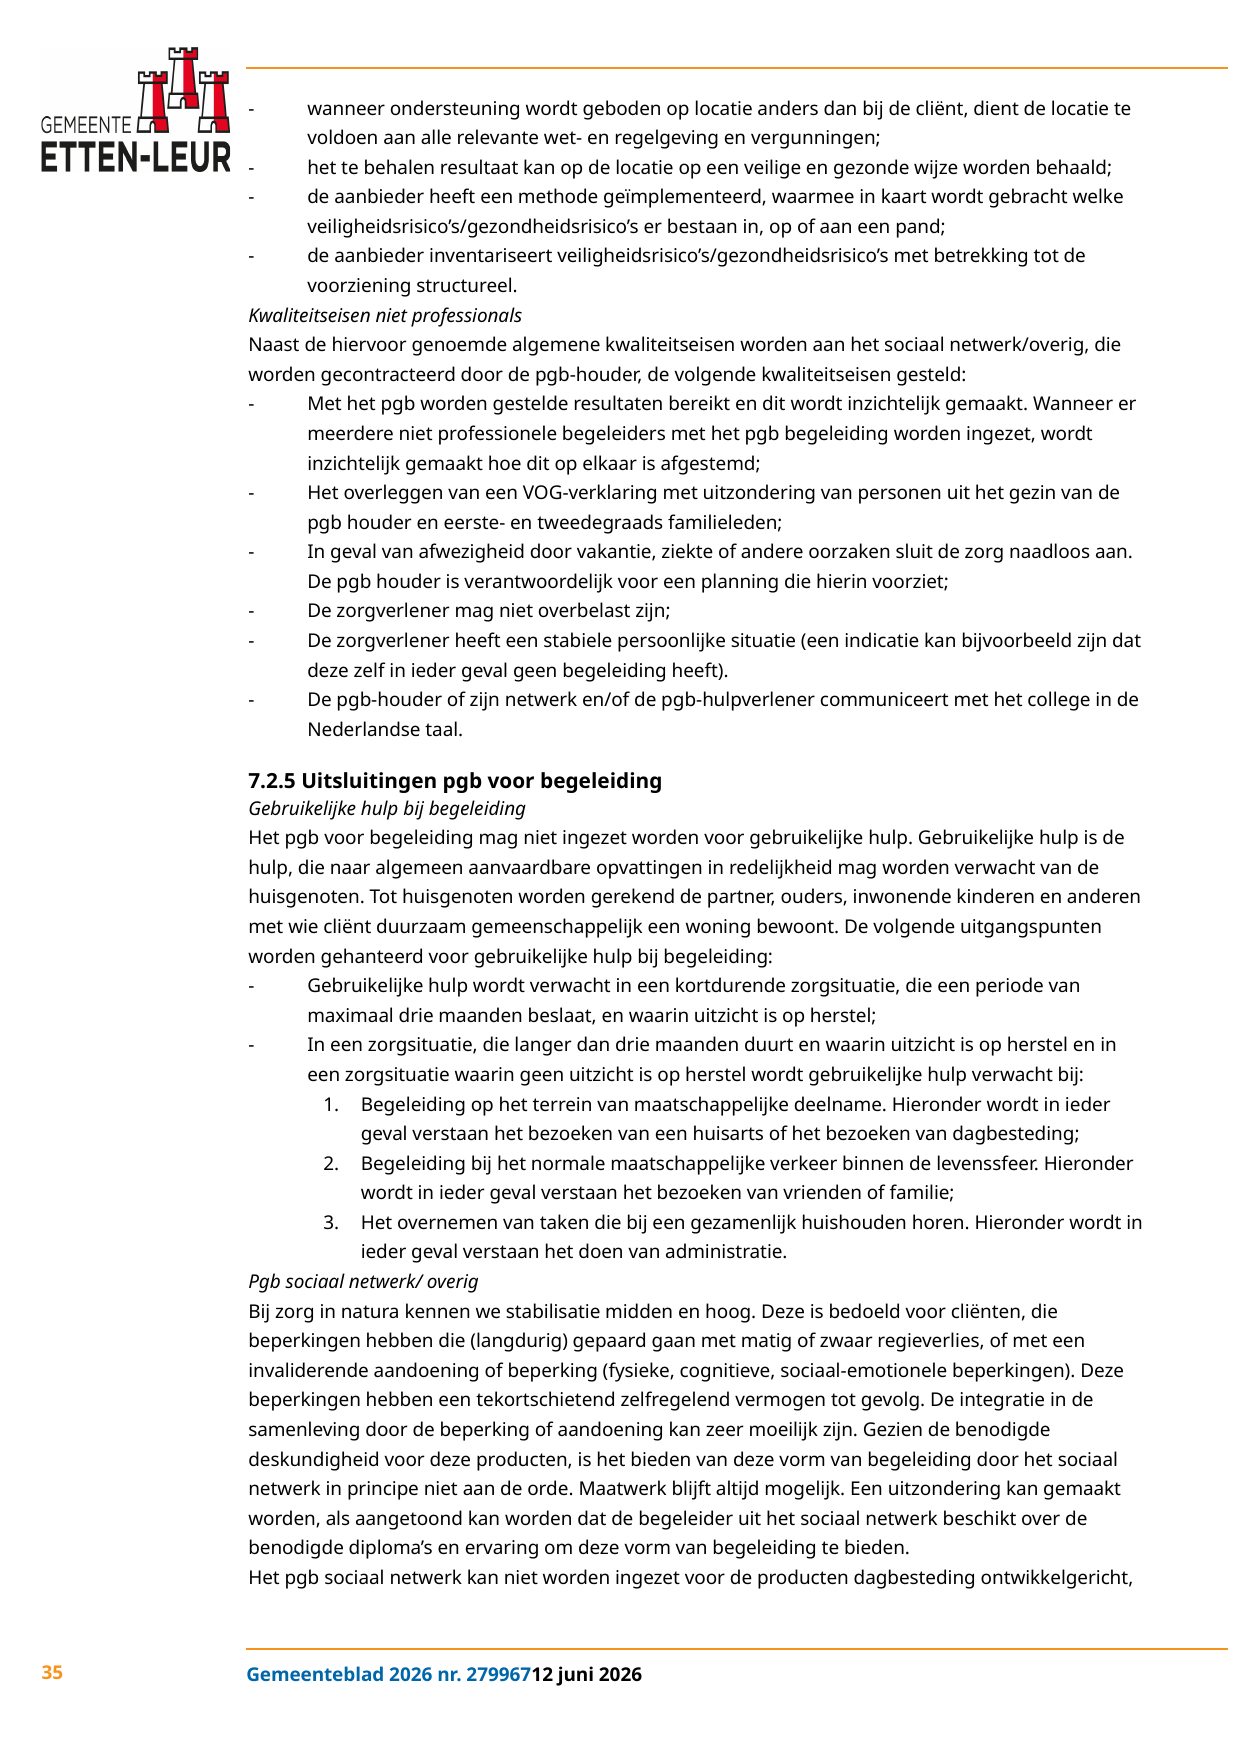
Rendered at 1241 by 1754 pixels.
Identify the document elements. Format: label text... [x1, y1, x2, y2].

list Gebruikelijke hulp wordt verwacht in een kortdurende zorgsituatie, die een periode van maximaal drie maanden beslaat, en waarin uitzicht is op herstel; [248, 972, 1152, 1028]
list De zorgverlener mag niet overbelast zijn; [248, 598, 1152, 623]
list Begeleiding op het terrein van maatschappelijke deelname. Hieronder wordt in ieder geval verstaan het bezoeken van een huisarts of het bezoeken van dagbesteding; [323, 1091, 1152, 1146]
list In geval van afwezigheid door vakantie, ziekte of andere oorzaken sluit de zorg naadloos aan. De pgb houder is verantwoordelijk voor een planning die hierin voorziet; [248, 538, 1152, 594]
list de aanbieder heeft een methode geïmplementeerd, waarmee in kaart wordt gebracht welke veiligheidsrisico’s/gezondheidsrisico’s er bestaan in, op of aan een pand; [248, 183, 1152, 239]
list De zorgverlener heeft een stabiele persoonlijke situatie (een indicatie kan bijvoorbeeld zijn dat deze zelf in ieder geval geen begeleiding heeft). [248, 627, 1152, 683]
list Begeleiding bij het normale maatschappelijke verkeer binnen de levenssfeer. Hieronder wordt in ieder geval verstaan het bezoeken van vrienden of familie; [323, 1150, 1152, 1205]
text 7.2.5 Uitsluitingen pgb voor begeleiding [248, 766, 1152, 795]
text Gebruikelijke hulp bij begeleiding [248, 795, 1152, 821]
text Het pgb voor begeleiding mag niet ingezet worden voor gebruikelijke hulp. Gebruikelijke hulp is de hulp, die naar algemeen aanvaardbare opvattingen in redelijkheid mag worden verwacht van de huisgenoten. Tot huisgenoten worden gerekend de partner, ouders, inwonende kinderen en anderen met wie cliënt duurzaam gemeenschappelijk een woning bewoont. De volgende uitgangspunten worden gehanteerd voor gebruikelijke hulp bij begeleiding: [248, 824, 1152, 968]
text Naast de hiervoor genoemde algemene kwaliteitseisen worden aan het sociaal netwerk/overig, die worden gecontracteerd door de pgb-houder, de volgende kwaliteitseisen gesteld: [248, 331, 1152, 387]
text Het pgb sociaal netwerk kan niet worden ingezet voor de producten dagbesteding ontwikkelgericht, [248, 1564, 1152, 1590]
list Het overnemen van taken die bij een gezamenlijk huishouden horen. Hieronder wordt in ieder geval verstaan het doen van administratie. [323, 1209, 1152, 1264]
list het te behalen resultaat kan op de locatie op een veilige en gezonde wijze worden behaald; [248, 154, 1152, 180]
text Pgb sociaal netwerk/ overig [248, 1268, 1152, 1294]
list De pgb-houder of zijn netwerk en/of de pgb-hulpverlener communiceert met het college in de Nederlandse taal. [248, 686, 1152, 742]
text Bij zorg in natura kennen we stabilisatie midden en hoog. Deze is bedoeld voor cliënten, die beperkingen hebben die (langdurig) gepaard gaan met matig of zwaar regieverlies, of met een invaliderende aandoening of beperking (fysieke, cognitieve, sociaal-emotionele beperkingen). Deze beperkingen hebben een tekortschietend zelfregelend vermogen tot gevolg. De integratie in de samenleving door de beperking of aandoening kan zeer moeilijk zijn. Gezien de benodigde deskundigheid voor deze producten, is het bieden van deze vorm van begeleiding door het sociaal netwerk in principe niet aan de orde. Maatwerk blijft altijd mogelijk. Een uitzondering kan gemaakt worden, als aangetoond kan worden dat de begeleider uit het sociaal netwerk beschikt over de benodigde diploma’s en ervaring om deze vorm van begeleiding te bieden. [248, 1298, 1152, 1560]
picture [41, 47, 231, 172]
list Met het pgb worden gestelde resultaten bereikt en dit wordt inzichtelijk gemaakt. Wanneer er meerdere niet professionele begeleiders met het pgb begeleiding worden ingezet, wordt inzichtelijk gemaakt hoe dit op elkaar is afgestemd; [248, 391, 1152, 476]
list Het overleggen van een VOG-verklaring met uitzondering van personen uit het gezin van de pgb houder en eerste- en tweedegraads familieleden; [248, 479, 1152, 535]
list In een zorgsituatie, die langer dan drie maanden duurt en waarin uitzicht is op herstel en in een zorgsituatie waarin geen uitzicht is op herstel wordt gebruikelijke hulp verwacht bij: [248, 1032, 1152, 1087]
list de aanbieder inventariseert veiligheidsrisico’s/gezondheidsrisico’s met betrekking tot de voorziening structureel. [248, 243, 1152, 298]
list wanneer ondersteuning wordt geboden op locatie anders dan bij de cliënt, dient de locatie te voldoen aan alle relevante wet- en regelgeving en vergunningen; [248, 95, 1152, 150]
text Kwaliteitseisen niet professionals [248, 302, 1152, 328]
